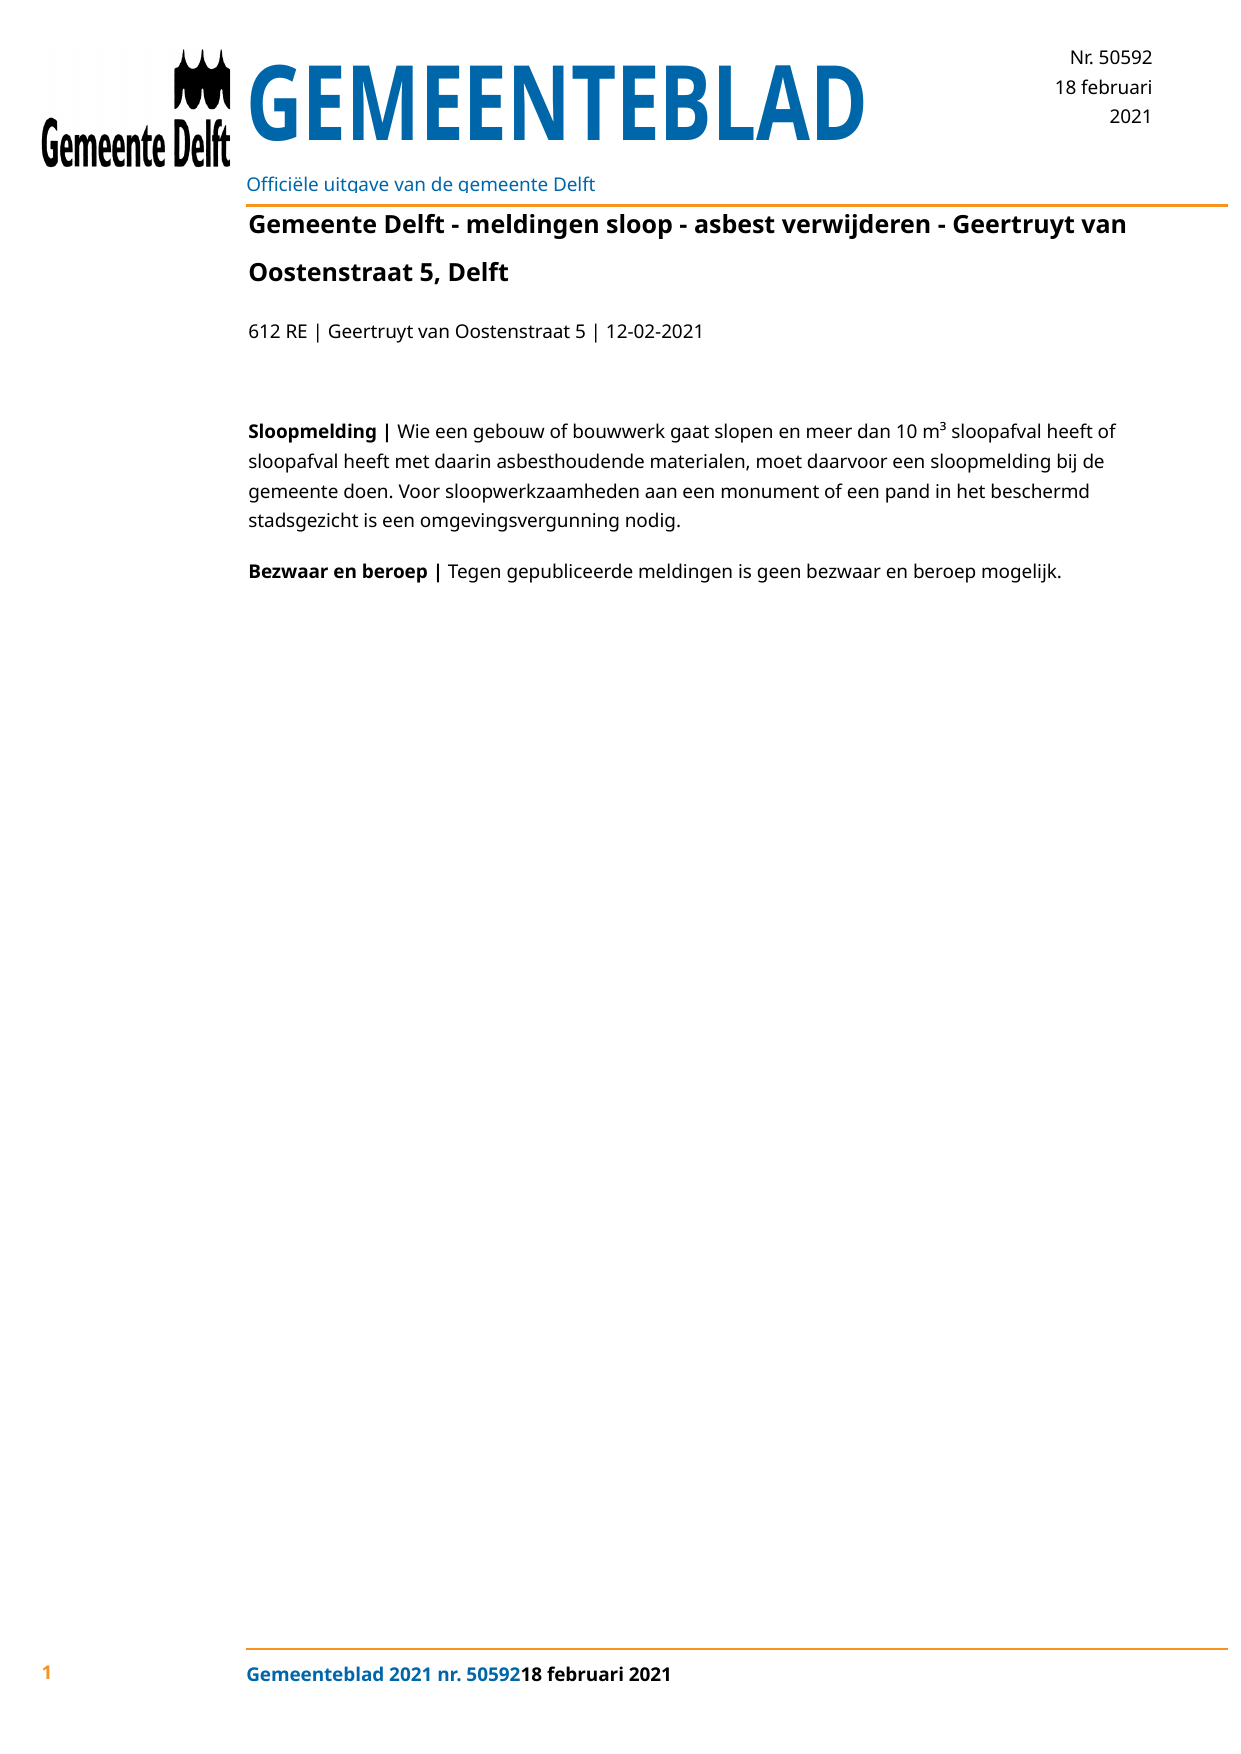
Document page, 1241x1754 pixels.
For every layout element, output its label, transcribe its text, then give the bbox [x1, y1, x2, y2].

text Bezwaar en beroep | Tegen gepubliceerde meldingen is geen bezwaar en beroep mogelijk. [248, 558, 1152, 584]
text Sloopmelding | Wie een gebouw of bouwwerk gaat slopen en meer dan 10 m³ sloopafval heeft of sloopafval heeft met daarin asbesthoudende materialen, moet daarvoor een sloopmelding bij de gemeente doen. Voor sloopwerkzaamheden aan een monument of een pand in het beschermd stadsgezicht is een omgevingsvergunning nodig. [248, 419, 1152, 533]
text 612 RE | Geertruyt van Oostenstraat 5 | 12-02-2021 [248, 318, 1152, 344]
picture [41, 47, 231, 172]
text Gemeente Delft - meldingen sloop - asbest verwijderen - Geertruyt van Oostenstraat 5, Delft [248, 207, 1152, 288]
